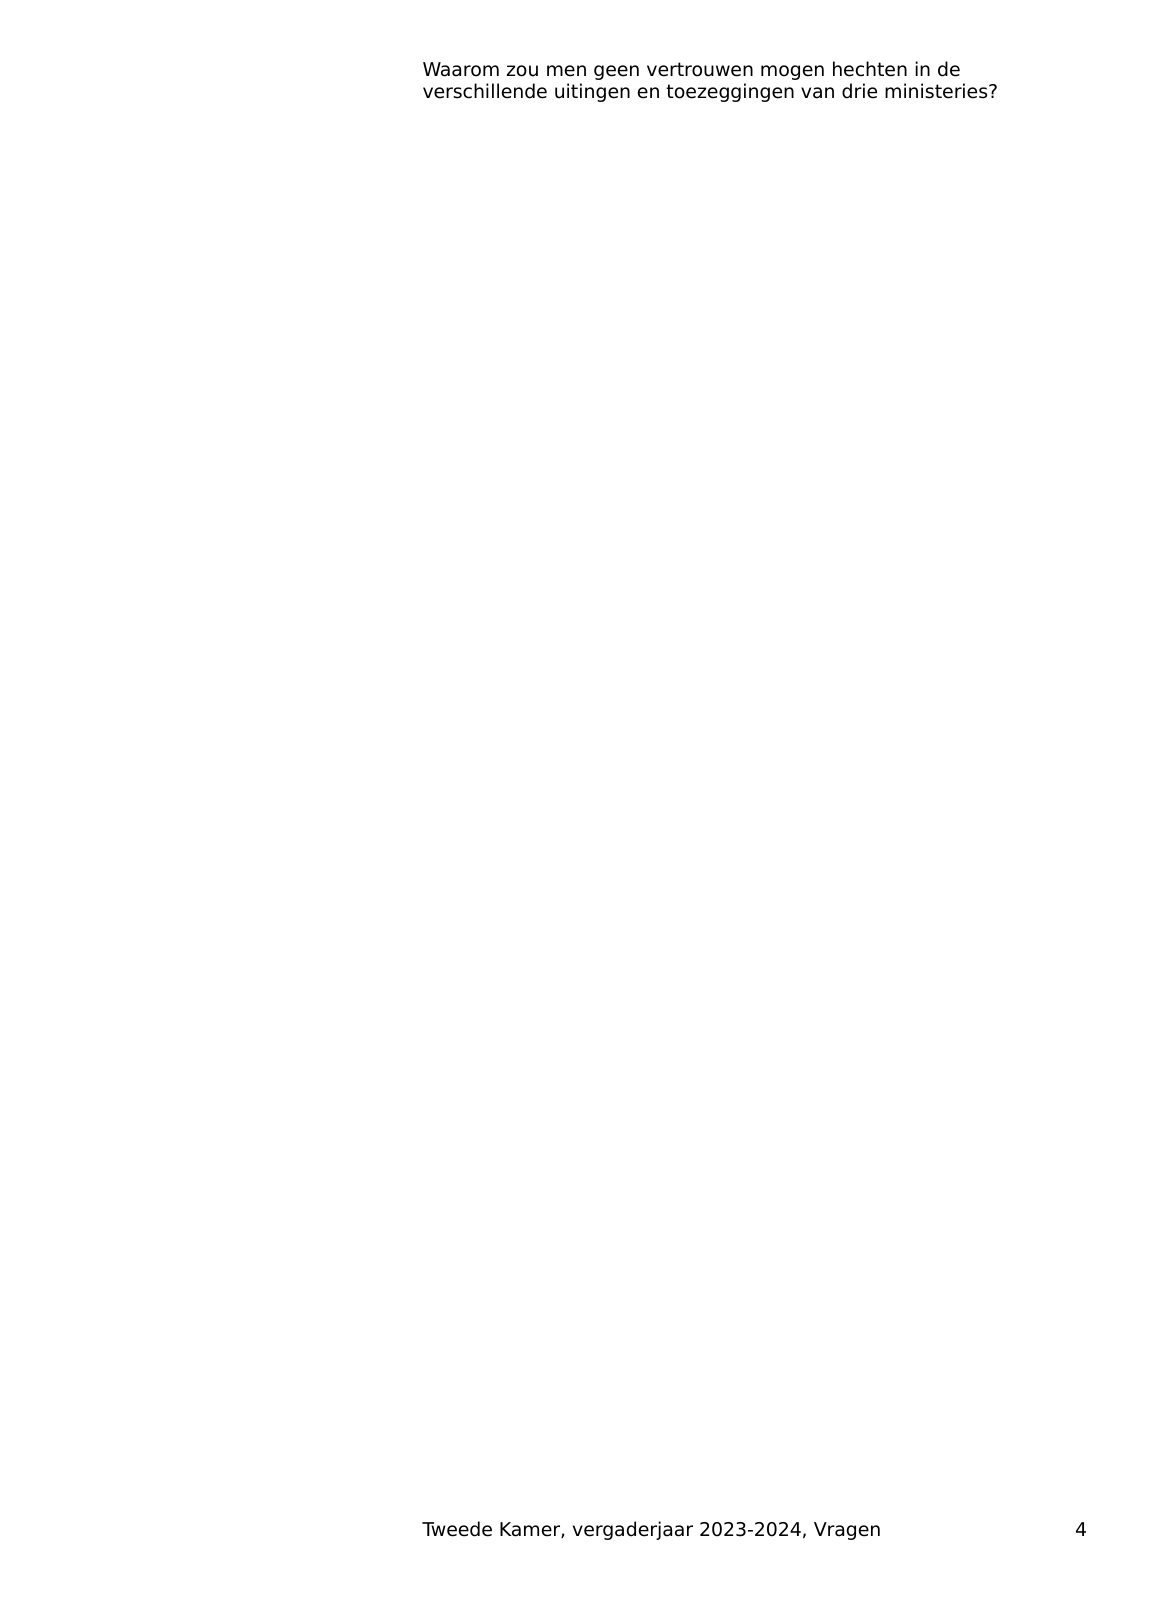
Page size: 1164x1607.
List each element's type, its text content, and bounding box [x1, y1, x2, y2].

text Waarom zou men geen vertrouwen mogen hechten in de verschillende uitingen en toezeggingen van drie ministeries? [422, 59, 1087, 103]
